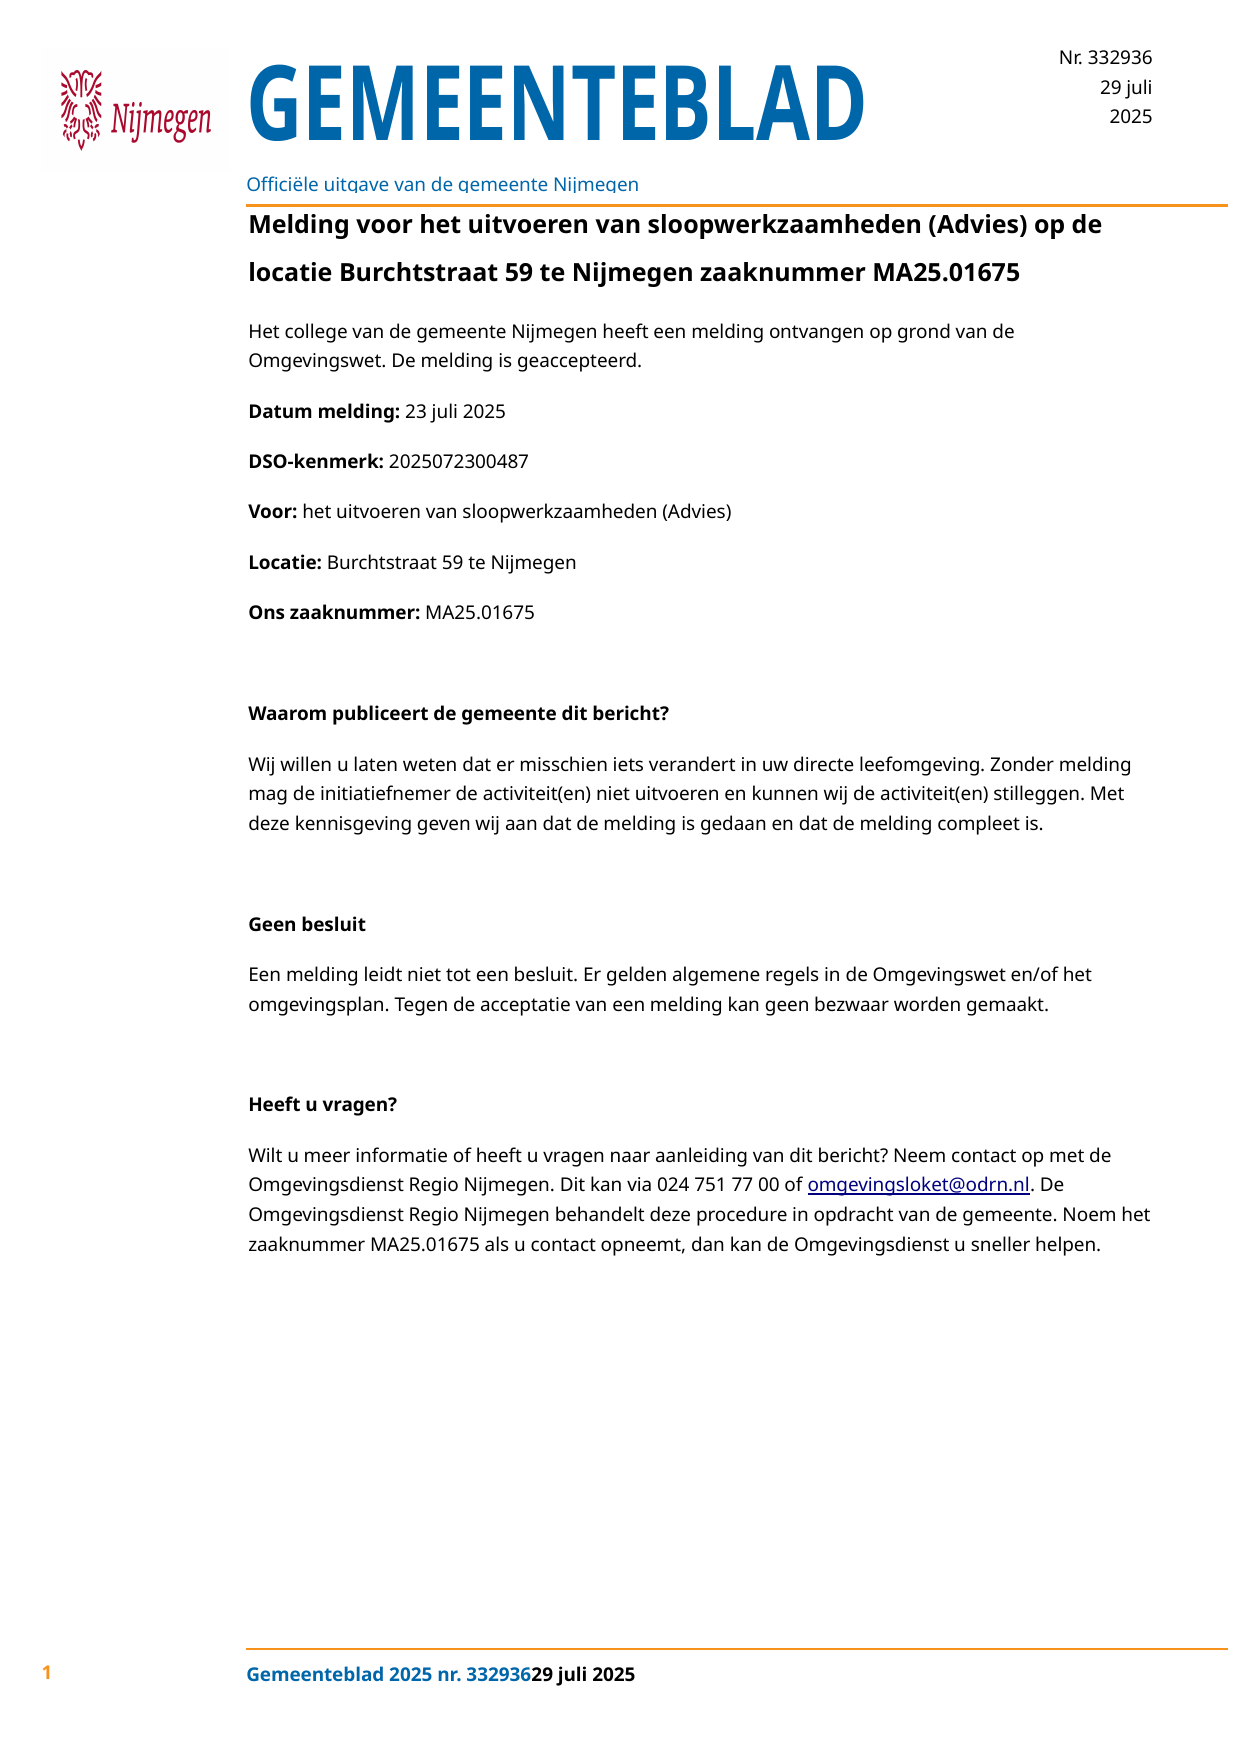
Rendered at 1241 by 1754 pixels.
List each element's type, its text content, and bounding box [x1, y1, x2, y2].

text Een melding leidt niet tot een besluit. Er gelden algemene regels in de Omgevingswet en/of het omgevingsplan. Tegen de acceptatie van een melding kan geen bezwaar worden gemaakt. [248, 961, 1152, 1017]
text Het college van de gemeente Nijmegen heeft een melding ontvangen op grond van de Omgevingswet. De melding is geaccepteerd. [248, 318, 1152, 373]
text Locatie: Burchtstraat 59 te Nijmegen [248, 549, 1152, 575]
picture [41, 47, 231, 172]
text DSO-kenmerk: 2025072300487 [248, 448, 1152, 474]
text Melding voor het uitvoeren van sloopwerkzaamheden (Advies) op de locatie Burchtstraat 59 te Nijmegen zaaknummer MA25.01675 [248, 207, 1152, 288]
text Datum melding: 23 juli 2025 [248, 398, 1152, 424]
text Ons zaaknummer: MA25.01675 [248, 599, 1152, 625]
text Wilt u meer informatie of heeft u vragen naar aanleiding van dit bericht? Neem contact op met de Omgevingsdienst Regio Nijmegen. Dit kan via 024 751 77 00 of omgevingsloket@odrn.nl. De Omgevingsdienst Regio Nijmegen behandelt deze procedure in opdracht van de gemeente. Noem het zaaknummer MA25.01675 als u contact opneemt, dan kan de Omgevingsdienst u sneller helpen. [248, 1142, 1152, 1257]
text Waarom publiceert de gemeente dit bericht? [248, 700, 1152, 726]
text Wij willen u laten weten dat er misschien iets verandert in uw directe leefomgeving. Zonder melding mag de initiatiefnemer de activiteit(en) niet uitvoeren en kunnen wij de activiteit(en) stilleggen. Met deze kennisgeving geven wij aan dat de melding is gedaan en dat de melding compleet is. [248, 751, 1152, 836]
text Voor: het uitvoeren van sloopwerkzaamheden (Advies) [248, 499, 1152, 524]
text Heeft u vragen? [248, 1092, 1152, 1117]
text Geen besluit [248, 911, 1152, 937]
